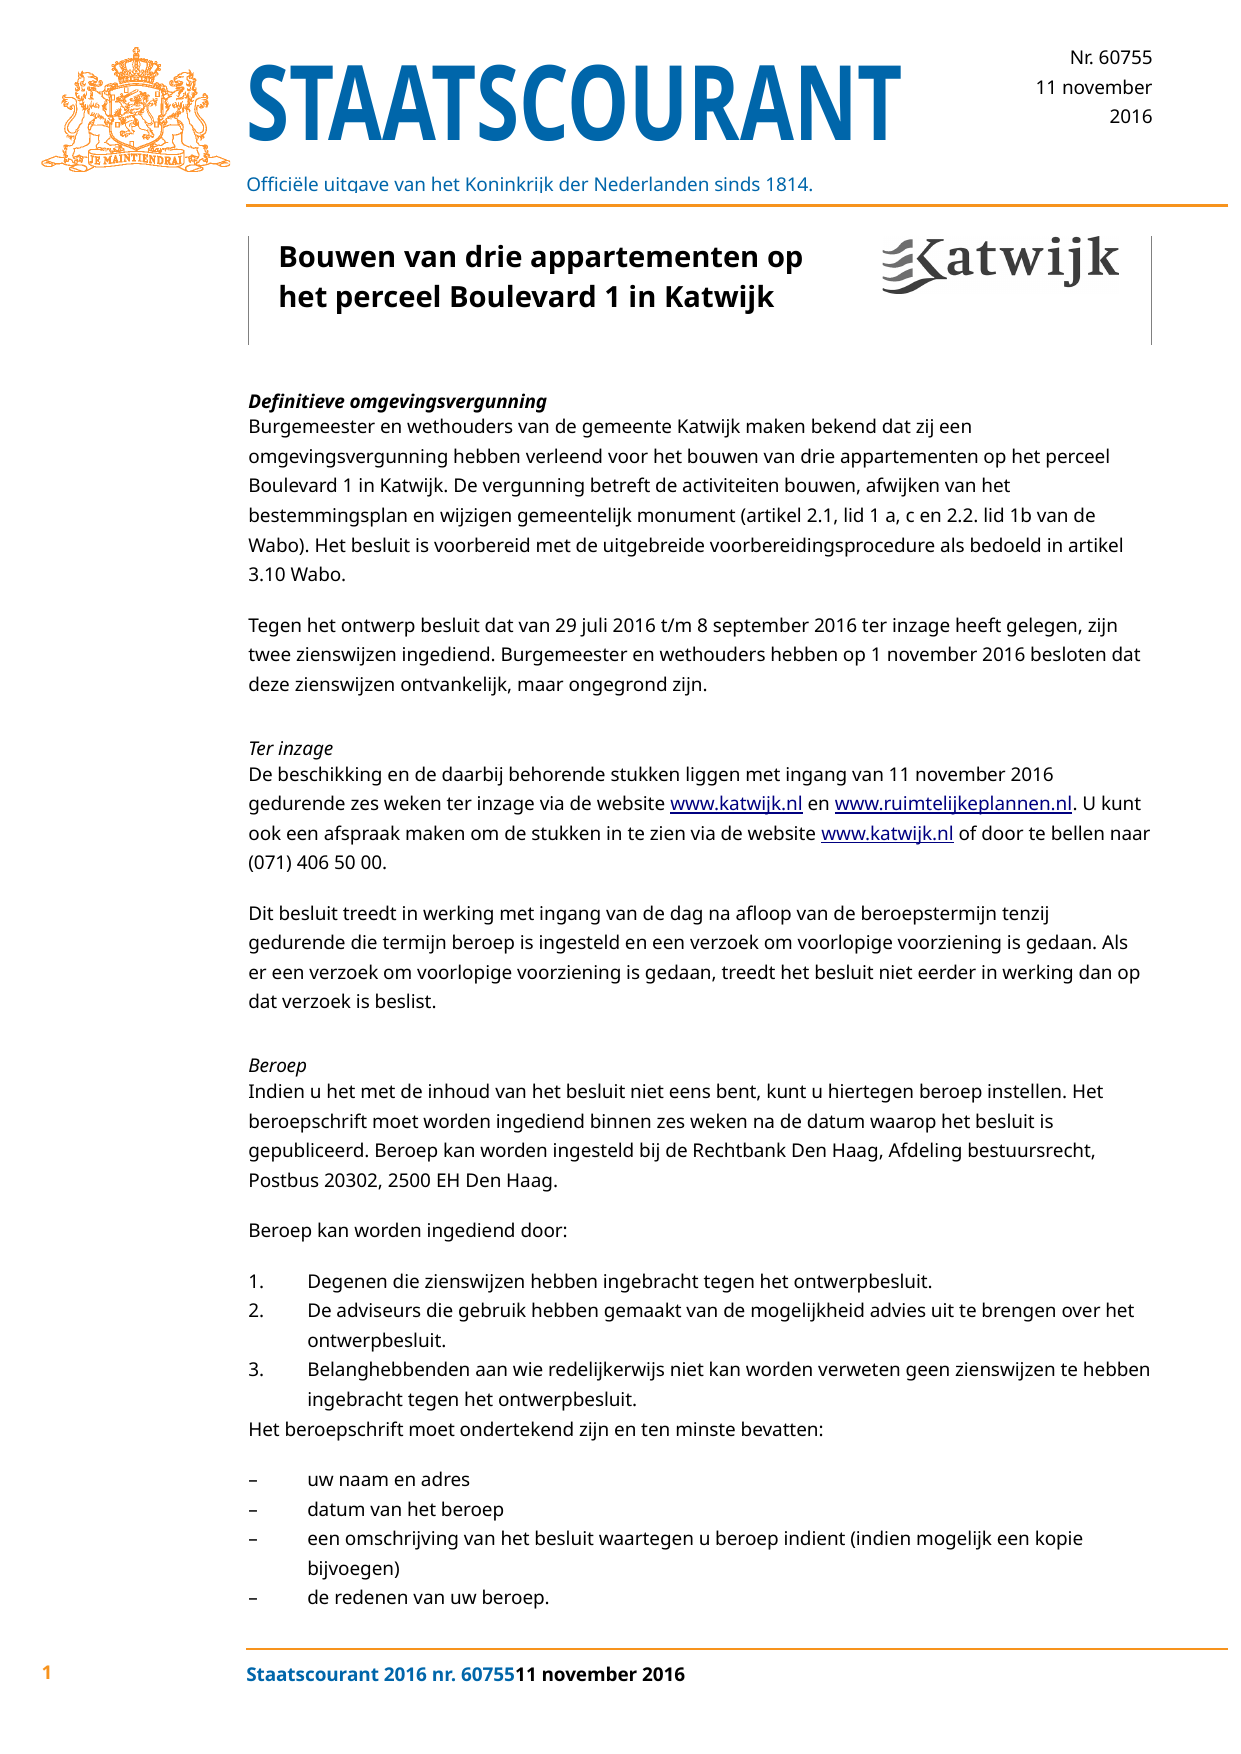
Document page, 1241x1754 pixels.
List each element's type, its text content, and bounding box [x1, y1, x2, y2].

text Beroep [248, 1053, 1152, 1078]
table_header Bouwen van drie appartementen op het perceel Boulevard 1 in Katwijk [249, 236, 850, 345]
text De beschikking en de daarbij behorende stukken liggen met ingang van 11 november 2016 gedurende zes weken ter inzage via de website www.katwijk.nl en www.ruimtelijkeplannen.nl. U kunt ook een afspraak maken om de stukken in te zien via de website www.katwijk.nl of door te bellen naar (071) 406 50 00. [248, 761, 1152, 875]
list Belanghebbenden aan wie redelijkerwijs niet kan worden verweten geen zienswijzen te hebben ingebracht tegen het ontwerpbesluit. [248, 1357, 1152, 1412]
text Tegen het ontwerp besluit dat van 29 juli 2016 t/m 8 september 2016 ter inzage heeft gelegen, zijn twee zienswijzen ingediend. Burgemeester en wethouders hebben op 1 november 2016 besloten dat deze zienswijzen ontvankelijk, maar ongegrond zijn. [248, 612, 1152, 697]
text Het beroepschrift moet ondertekend zijn en ten minste bevatten: [248, 1416, 1152, 1442]
list datum van het beroep [248, 1496, 1152, 1522]
picture [41, 47, 231, 172]
list De adviseurs die gebruik hebben gemaakt van de mogelijkheid advies uit te brengen over het ontwerpbesluit. [248, 1297, 1152, 1353]
table_header [850, 294, 1151, 345]
list Degenen die zienswijzen hebben ingebracht tegen het ontwerpbesluit. [248, 1268, 1152, 1294]
table_header [850, 236, 882, 293]
list uw naam en adres [248, 1466, 1152, 1492]
list een omschrijving van het besluit waartegen u beroep indient (indien mogelijk een kopie bijvoegen) [248, 1525, 1152, 1581]
text Dit besluit treedt in werking met ingang van de dag na afloop van de beroepstermijn tenzij gedurende die termijn beroep is ingesteld en een verzoek om voorlopige voorziening is gedaan. Als er een verzoek om voorlopige voorziening is gedaan, treedt het besluit niet eerder in werking dan op dat verzoek is beslist. [248, 900, 1152, 1014]
text Beroep kan worden ingediend door: [248, 1217, 1152, 1243]
text Ter inzage [248, 735, 1152, 761]
list de redenen van uw beroep. [248, 1584, 1152, 1610]
picture [882, 236, 1119, 294]
text Definitieve omgevingsvergunning [248, 388, 1152, 413]
text Indien u het met de inhoud van het besluit niet eens bent, kunt u hiertegen beroep instellen. Het beroepschrift moet worden ingediend binnen zes weken na de datum waarop het besluit is gepubliceerd. Beroep kan worden ingesteld bij de Rechtbank Den Haag, Afdeling bestuursrecht, Postbus 20302, 2500 EH Den Haag. [248, 1078, 1152, 1193]
text Burgemeester en wethouders van de gemeente Katwijk maken bekend dat zij een omgevingsvergunning hebben verleend voor het bouwen van drie appartementen op het perceel Boulevard 1 in Katwijk. De vergunning betreft de activiteiten bouwen, afwijken van het bestemmingsplan en wijzigen gemeentelijk monument (artikel 2.1, lid 1 a, c en 2.2. lid 1b van de Wabo). Het besluit is voorbereid met de uitgebreide voorbereidingsprocedure als bedoeld in artikel 3.10 Wabo. [248, 413, 1152, 587]
table_header [1119, 236, 1151, 293]
